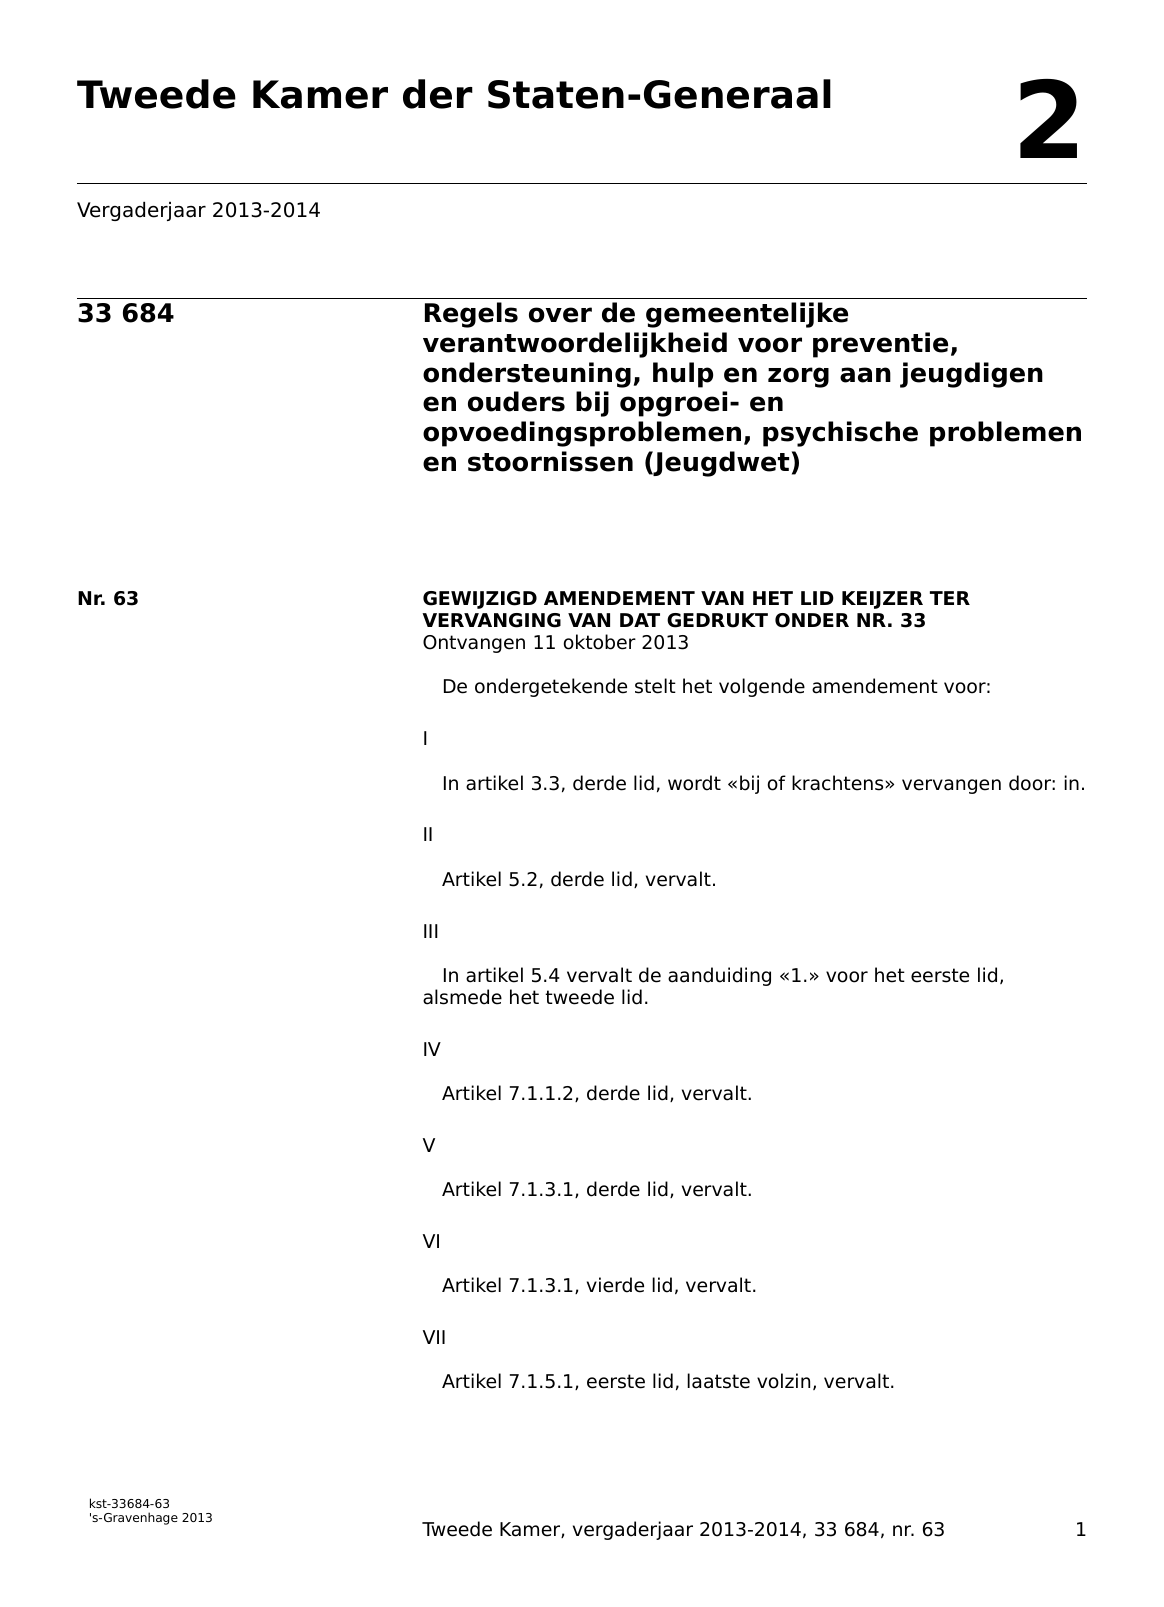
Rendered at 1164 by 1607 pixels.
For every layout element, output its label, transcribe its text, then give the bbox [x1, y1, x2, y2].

table_header Tweede Kamer der Staten-Generaal [77, 59, 886, 183]
text Ontvangen 11 oktober 2013 [422, 632, 1087, 654]
text Artikel 7.1.3.1, derde lid, vervalt. [422, 1179, 1087, 1201]
subtitle V [422, 1135, 1087, 1157]
subtitle III [422, 921, 1087, 942]
table_header 2 [886, 59, 1087, 183]
subtitle II [422, 824, 1087, 846]
table_cell Vergaderjaar 2013-2014 [77, 184, 1087, 298]
text kst-33684-63 [88, 1497, 323, 1511]
text Artikel 7.1.3.1, vierde lid, vervalt. [422, 1275, 1087, 1297]
subtitle Nr. 63 GEWIJZIGD AMENDEMENT VAN HET LID KEIJZER TER VERVANGING VAN DAT GEDRUKT ONDER NR. 33 [77, 588, 1087, 632]
text In artikel 3.3, derde lid, wordt «bij of krachtens» vervangen door: in. [422, 772, 1087, 794]
text Artikel 5.2, derde lid, vervalt. [422, 868, 1087, 891]
text 's-Gravenhage 2013 [88, 1511, 323, 1525]
subtitle I [422, 728, 1087, 750]
subtitle IV [422, 1039, 1087, 1061]
text De ondergetekende stelt het volgende amendement voor: [422, 676, 1087, 698]
subtitle VI [422, 1231, 1087, 1253]
text In artikel 5.4 vervalt de aanduiding «1.» voor het eerste lid, alsmede het tweede lid. [422, 965, 1087, 1009]
subtitle VII [422, 1327, 1087, 1349]
text Artikel 7.1.5.1, eerste lid, laatste volzin, vervalt. [422, 1371, 1087, 1393]
text Artikel 7.1.1.2, derde lid, vervalt. [422, 1083, 1087, 1105]
subtitle 33 684 Regels over de gemeentelijke verantwoordelijkheid voor preventie, ondersteuning, hulp en zorg aan jeugdigen en ouders bij opgroei- en opvoedingsproblemen, psychische problemen en stoornissen (Jeugdwet) [77, 299, 1087, 477]
